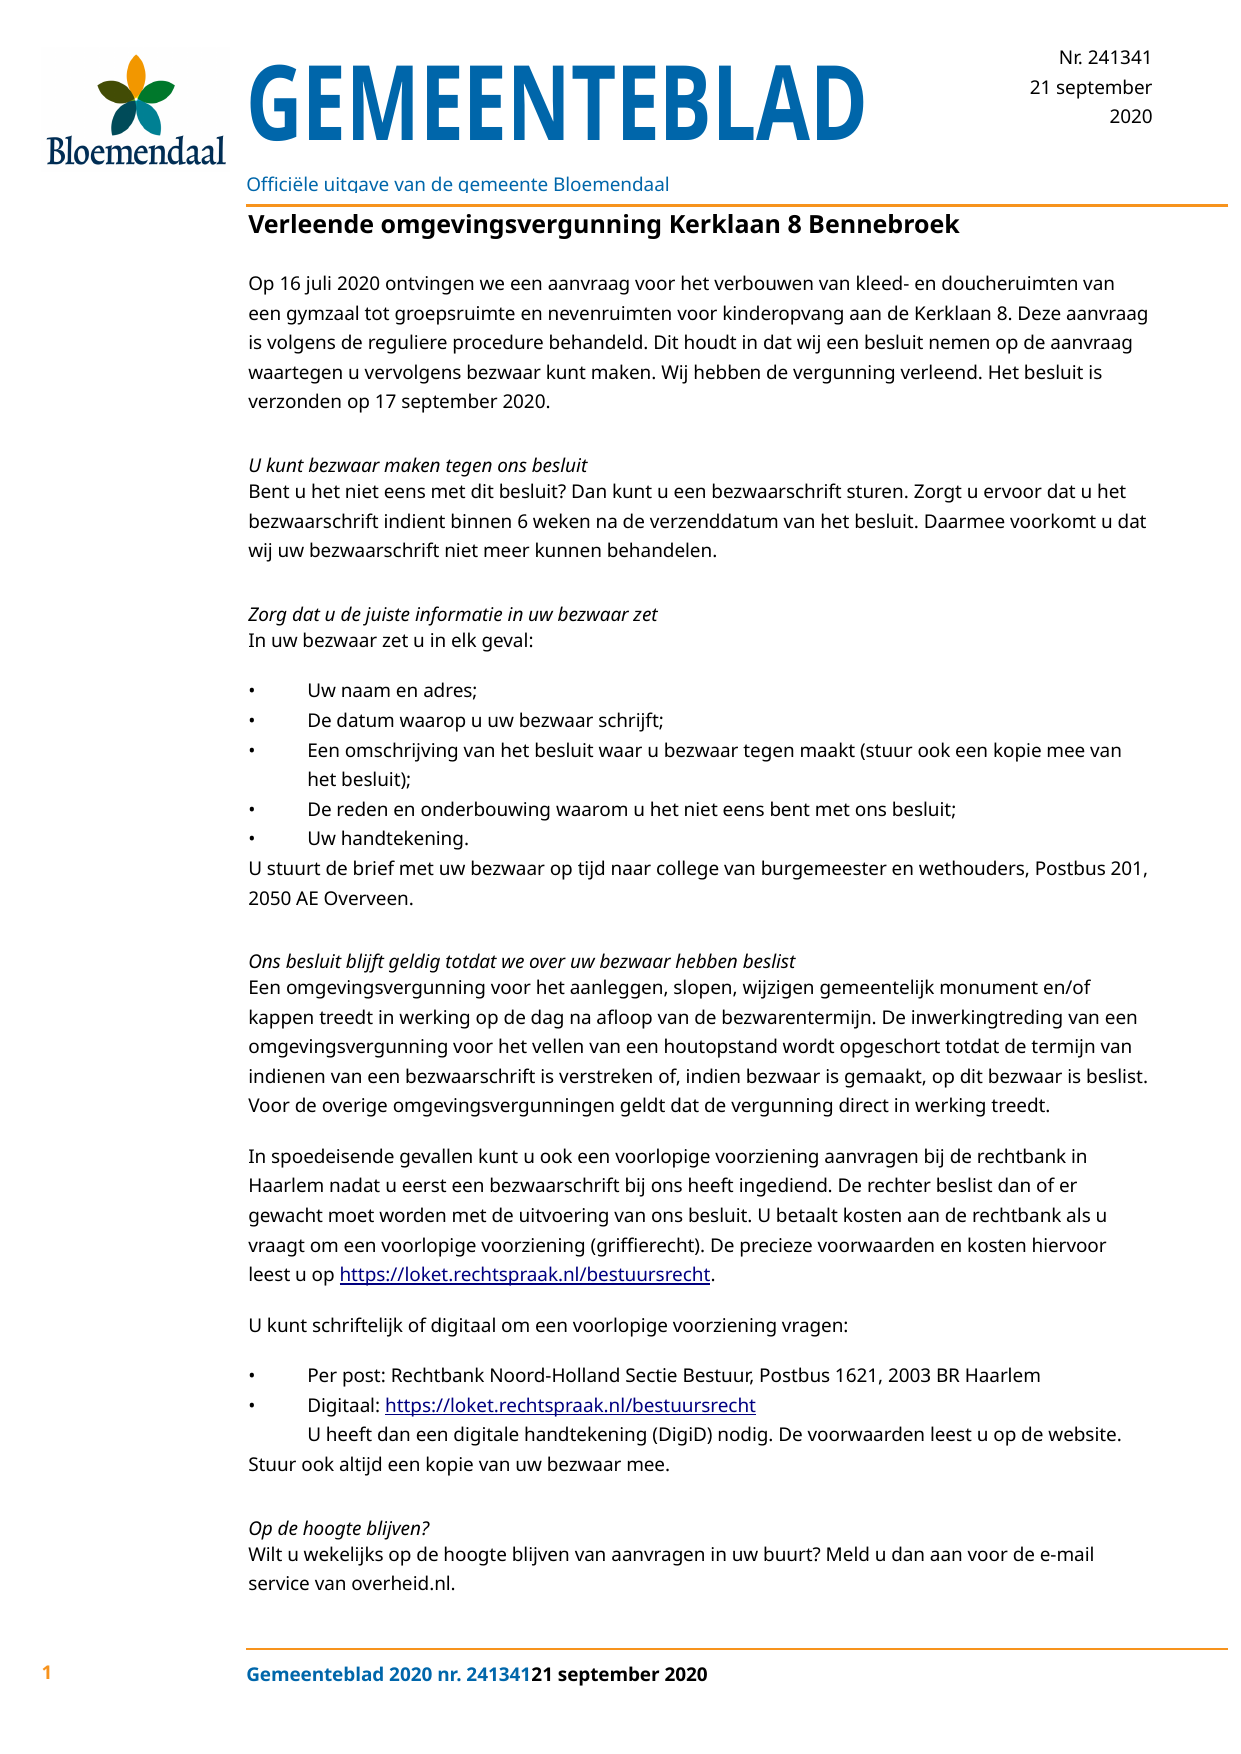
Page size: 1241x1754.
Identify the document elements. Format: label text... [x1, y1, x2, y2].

text Op 16 juli 2020 ontvingen we een aanvraag voor het verbouwen van kleed- en doucheruimten van een gymzaal tot groepsruimte en nevenruimten voor kinderopvang aan de Kerklaan 8. Deze aanvraag is volgens de reguliere procedure behandeld. Dit houdt in dat wij een besluit nemen op de aanvraag waartegen u vervolgens bezwaar kunt maken. Wij hebben de vergunning verleend. Het besluit is verzonden op 17 september 2020. [248, 270, 1152, 414]
text U kunt bezwaar maken tegen ons besluit [248, 453, 1152, 478]
list Uw handtekening. [248, 826, 1152, 851]
text Ons besluit blijft geldig totdat we over uw bezwaar hebben beslist [248, 949, 1152, 974]
list U heeft dan een digitale handtekening (DigiD) nodig. De voorwaarden leest u op de website. [248, 1421, 1152, 1447]
text Stuur ook altijd een kopie van uw bezwaar mee. [248, 1451, 1152, 1477]
text Een omgevingsvergunning voor het aanleggen, slopen, wijzigen gemeentelijk monument en/of kappen treedt in werking op de dag na afloop van de bezwarentermijn. De inwerkingtreding van een omgevingsvergunning voor het vellen van een houtopstand wordt opgeschort totdat de termijn van indienen van een bezwaarschrift is verstreken of, indien bezwaar is gemaakt, op dit bezwaar is beslist. Voor de overige omgevingsvergunningen geldt dat de vergunning direct in werking treedt. [248, 974, 1152, 1118]
list De reden en onderbouwing waarom u het niet eens bent met ons besluit; [248, 796, 1152, 822]
list De datum waarop u uw bezwaar schrijft; [248, 707, 1152, 733]
text In uw bezwaar zet u in elk geval: [248, 627, 1152, 653]
text Wilt u wekelijks op de hoogte blijven van aanvragen in uw buurt? Meld u dan aan voor de e-mail service van overheid.nl. [248, 1541, 1152, 1596]
text U kunt schriftelijk of digitaal om een voorlopige voorziening vragen: [248, 1312, 1152, 1338]
list Digitaal: https://loket.rechtspraak.nl/bestuursrecht [248, 1392, 1152, 1418]
list Per post: Rechtbank Noord-Holland Sectie Bestuur, Postbus 1621, 2003 BR Haarlem [248, 1362, 1152, 1388]
list Een omschrijving van het besluit waar u bezwaar tegen maakt (stuur ook een kopie mee van het besluit); [248, 737, 1152, 792]
text Op de hoogte blijven? [248, 1515, 1152, 1541]
text U stuurt de brief met uw bezwaar op tijd naar college van burgemeester en wethouders, Postbus 201, 2050 AE Overveen. [248, 855, 1152, 910]
list Uw naam en adres; [248, 678, 1152, 703]
picture [41, 47, 231, 172]
text Bent u het niet eens met dit besluit? Dan kunt u een bezwaarschrift sturen. Zorgt u ervoor dat u het bezwaarschrift indient binnen 6 weken na de verzenddatum van het besluit. Daarmee voorkomt u dat wij uw bezwaarschrift niet meer kunnen behandelen. [248, 478, 1152, 563]
text Verleende omgevingsvergunning Kerklaan 8 Bennebroek [248, 207, 1152, 241]
text Zorg dat u de juiste informatie in uw bezwaar zet [248, 601, 1152, 627]
text In spoedeisende gevallen kunt u ook een voorlopige voorziening aanvragen bij de rechtbank in Haarlem nadat u eerst een bezwaarschrift bij ons heeft ingediend. De rechter beslist dan of er gewacht moet worden met de uitvoering van ons besluit. U betaalt kosten aan de rechtbank als u vraagt om een voorlopige voorziening (griffierecht). De precieze voorwaarden en kosten hiervoor leest u op https://loket.rechtspraak.nl/bestuursrecht. [248, 1143, 1152, 1287]
